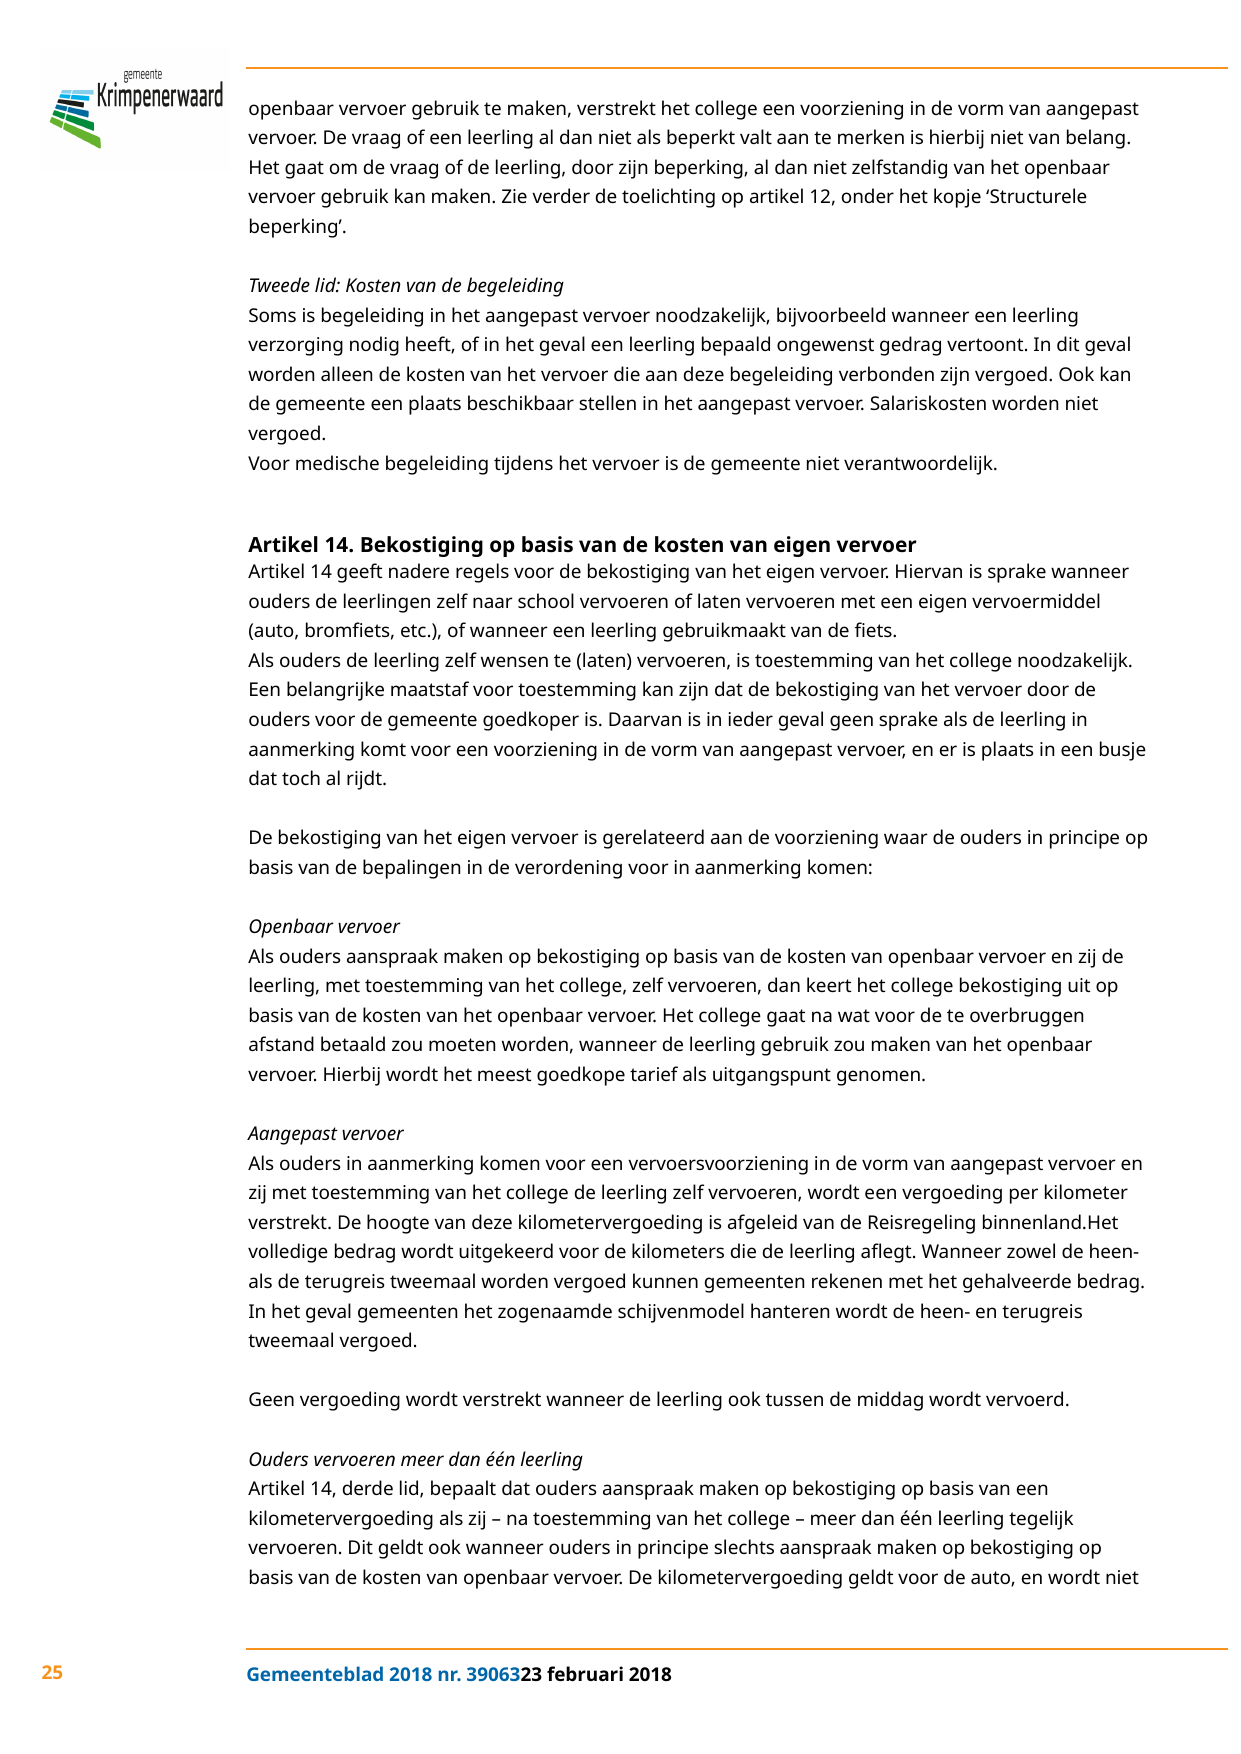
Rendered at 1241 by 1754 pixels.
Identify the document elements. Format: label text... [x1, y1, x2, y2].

picture [41, 47, 231, 172]
text Geen vergoeding wordt verstrekt wanneer de leerling ook tussen de middag wordt vervoerd. [248, 1387, 1152, 1412]
text Als ouders aanspraak maken op bekostiging op basis van de kosten van openbaar vervoer en zij de leerling, met toestemming van het college, zelf vervoeren, dan keert het college bekostiging uit op basis van de kosten van het openbaar vervoer. Het college gaat na wat voor de te overbruggen afstand betaald zou moeten worden, wanneer de leerling gebruik zou maken van het openbaar vervoer. Hierbij wordt het meest goedkope tarief als uitgangspunt genomen. [248, 943, 1152, 1087]
text Ouders vervoeren meer dan één leerling [248, 1446, 1152, 1471]
text De bekostiging van het eigen vervoer is gerelateerd aan de voorziening waar de ouders in principe op basis van de bepalingen in de verordening voor in aanmerking komen: [248, 824, 1152, 880]
text Artikel 14 geeft nadere regels voor de bekostiging van het eigen vervoer. Hiervan is sprake wanneer ouders de leerlingen zelf naar school vervoeren of laten vervoeren met een eigen vervoermiddel (auto, bromfiets, etc.), of wanneer een leerling gebruikmaakt van de fiets. [248, 558, 1152, 643]
text openbaar vervoer gebruik te maken, verstrekt het college een voorziening in de vorm van aangepast vervoer. De vraag of een leerling al dan niet als beperkt valt aan te merken is hierbij niet van belang. Het gaat om de vraag of de leerling, door zijn beperking, al dan niet zelfstandig van het openbaar vervoer gebruik kan maken. Zie verder de toelichting op artikel 12, onder het kopje ‘Structurele beperking’. [248, 95, 1152, 239]
text Soms is begeleiding in het aangepast vervoer noodzakelijk, bijvoorbeeld wanneer een leerling verzorging nodig heeft, of in het geval een leerling bepaald ongewenst gedrag vertoont. In dit geval worden alleen de kosten van het vervoer die aan deze begeleiding verbonden zijn vergoed. Ook kan de gemeente een plaats beschikbaar stellen in het aangepast vervoer. Salariskosten worden niet vergoed. [248, 302, 1152, 446]
text Artikel 14. Bekostiging op basis van de kosten van eigen vervoer [248, 530, 1152, 558]
text Als ouders in aanmerking komen voor een vervoersvoorziening in de vorm van aangepast vervoer en zij met toestemming van het college de leerling zelf vervoeren, wordt een vergoeding per kilometer verstrekt. De hoogte van deze kilometervergoeding is afgeleid van de Reisregeling binnenland.Het volledige bedrag wordt uitgekeerd voor de kilometers die de leerling aflegt. Wanneer zowel de heen- als de terugreis tweemaal worden vergoed kunnen gemeenten rekenen met het gehalveerde bedrag. In het geval gemeenten het zogenaamde schijvenmodel hanteren wordt de heen- en terugreis tweemaal vergoed. [248, 1150, 1152, 1353]
text Tweede lid: Kosten van de begeleiding [248, 272, 1152, 298]
text Als ouders de leerling zelf wensen te (laten) vervoeren, is toestemming van het college noodzakelijk. Een belangrijke maatstaf voor toestemming kan zijn dat de bekostiging van het vervoer door de ouders voor de gemeente goedkoper is. Daarvan is in ieder geval geen sprake als de leerling in aanmerking komt voor een voorziening in de vorm van aangepast vervoer, en er is plaats in een busje dat toch al rijdt. [248, 647, 1152, 791]
text Voor medische begeleiding tijdens het vervoer is de gemeente niet verantwoordelijk. [248, 450, 1152, 476]
text Artikel 14, derde lid, bepaalt dat ouders aanspraak maken op bekostiging op basis van een kilometervergoeding als zij – na toestemming van het college – meer dan één leerling tegelijk vervoeren. Dit geldt ook wanneer ouders in principe slechts aanspraak maken op bekostiging op basis van de kosten van openbaar vervoer. De kilometervergoeding geldt voor de auto, en wordt niet [248, 1475, 1152, 1590]
text Openbaar vervoer [248, 913, 1152, 939]
text Aangepast vervoer [248, 1120, 1152, 1146]
